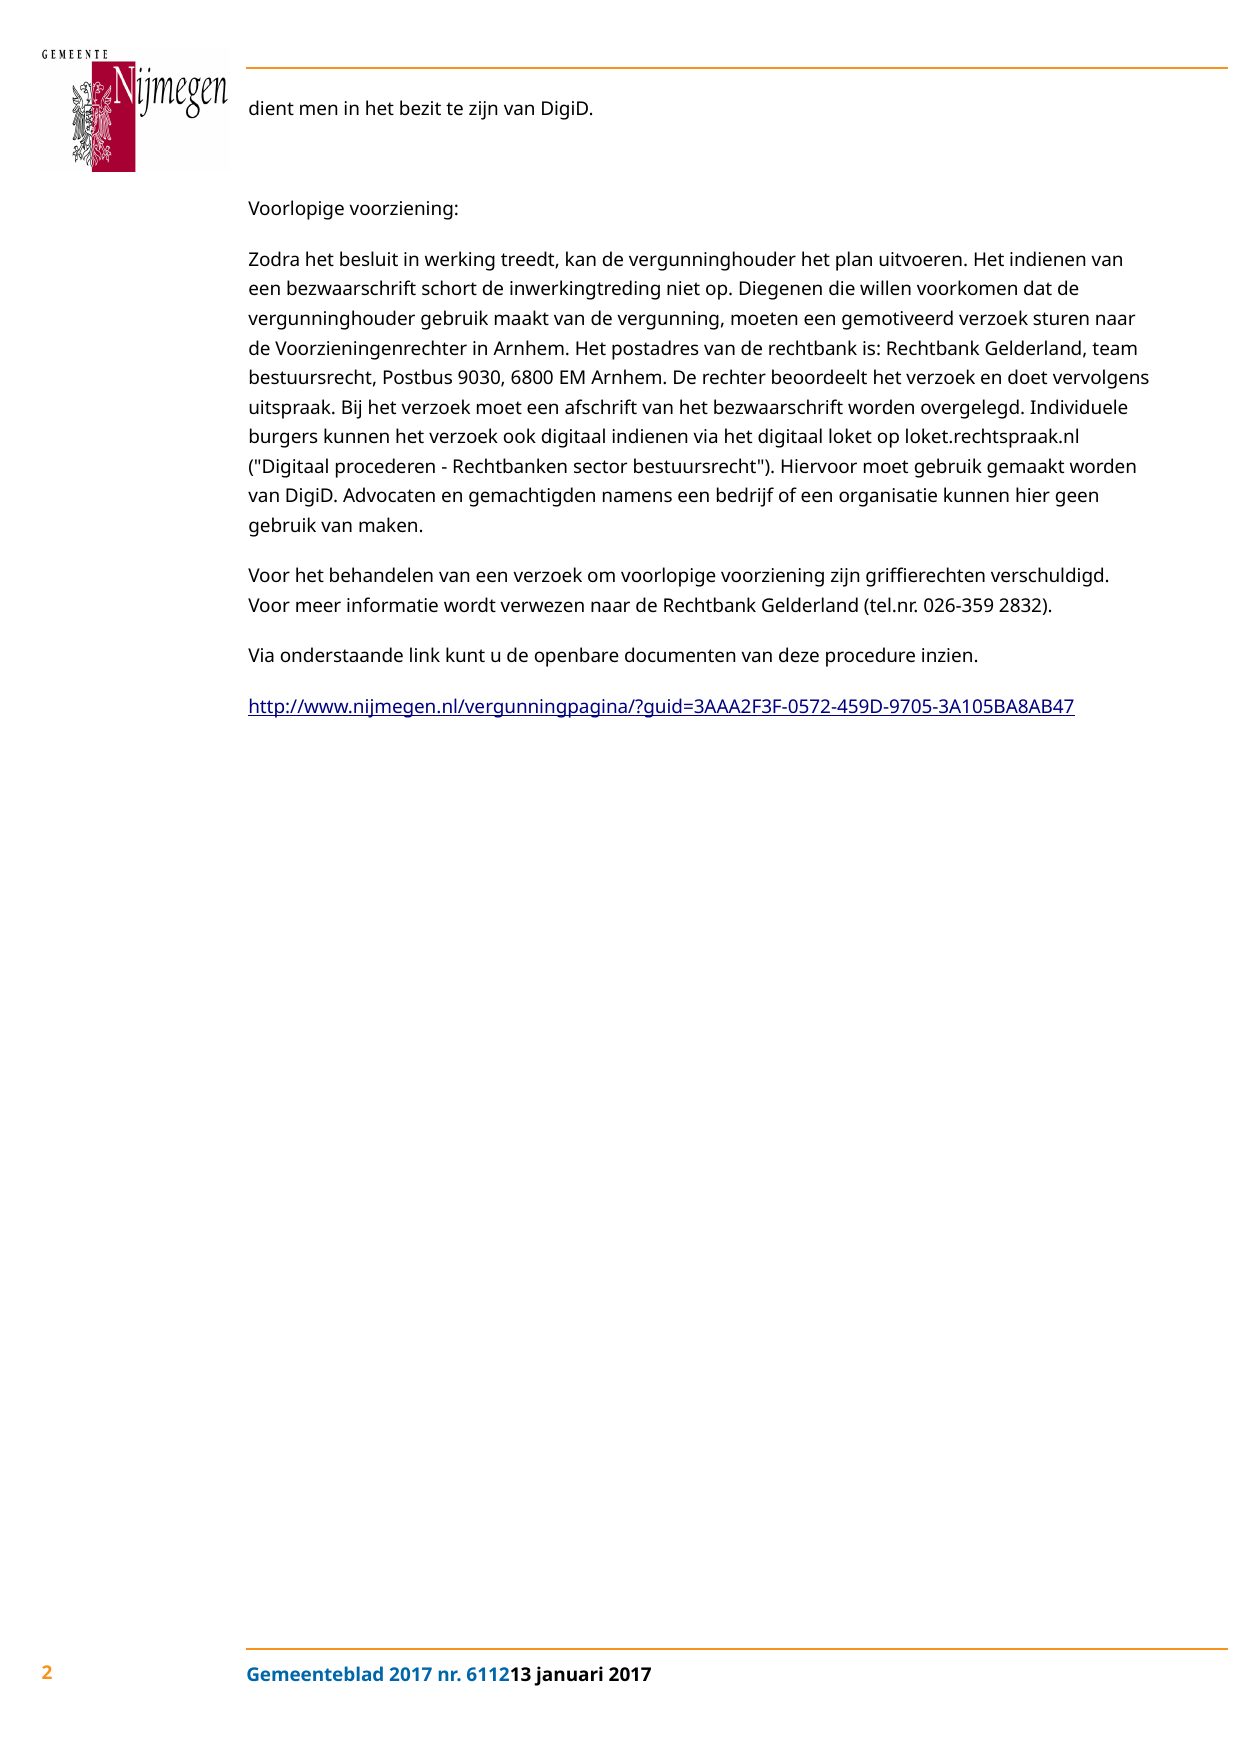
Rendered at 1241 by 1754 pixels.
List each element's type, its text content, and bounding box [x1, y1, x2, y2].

picture [41, 47, 231, 172]
text Voorlopige voorziening: [248, 196, 1152, 221]
text Voor het behandelen van een verzoek om voorlopige voorziening zijn griffierechten verschuldigd. Voor meer informatie wordt verwezen naar de Rechtbank Gelderland (tel.nr. 026-359 2832). [248, 563, 1152, 618]
text dient men in het bezit te zijn van DigiD. [248, 95, 1152, 121]
text Via onderstaande link kunt u de openbare documenten van deze procedure inzien. [248, 643, 1152, 668]
text http://www.nijmegen.nl/vergunningpagina/?guid=3AAA2F3F-0572-459D-9705-3A105BA8AB47 [248, 693, 1152, 719]
text Zodra het besluit in werking treedt, kan de vergunninghouder het plan uitvoeren. Het indienen van een bezwaarschrift schort de inwerkingtreding niet op. Diegenen die willen voorkomen dat de vergunninghouder gebruik maakt van de vergunning, moeten een gemotiveerd verzoek sturen naar de Voorzieningenrechter in Arnhem. Het postadres van de rechtbank is: Rechtbank Gelderland, team bestuursrecht, Postbus 9030, 6800 EM Arnhem. De rechter beoordeelt het verzoek en doet vervolgens uitspraak. Bij het verzoek moet een afschrift van het bezwaarschrift worden overgelegd. Individuele burgers kunnen het verzoek ook digitaal indienen via het digitaal loket op loket.rechtspraak.nl ("Digitaal procederen - Rechtbanken sector bestuursrecht"). Hiervoor moet gebruik gemaakt worden van DigiD. Advocaten en gemachtigden namens een bedrijf of een organisatie kunnen hier geen gebruik van maken. [248, 246, 1152, 538]
